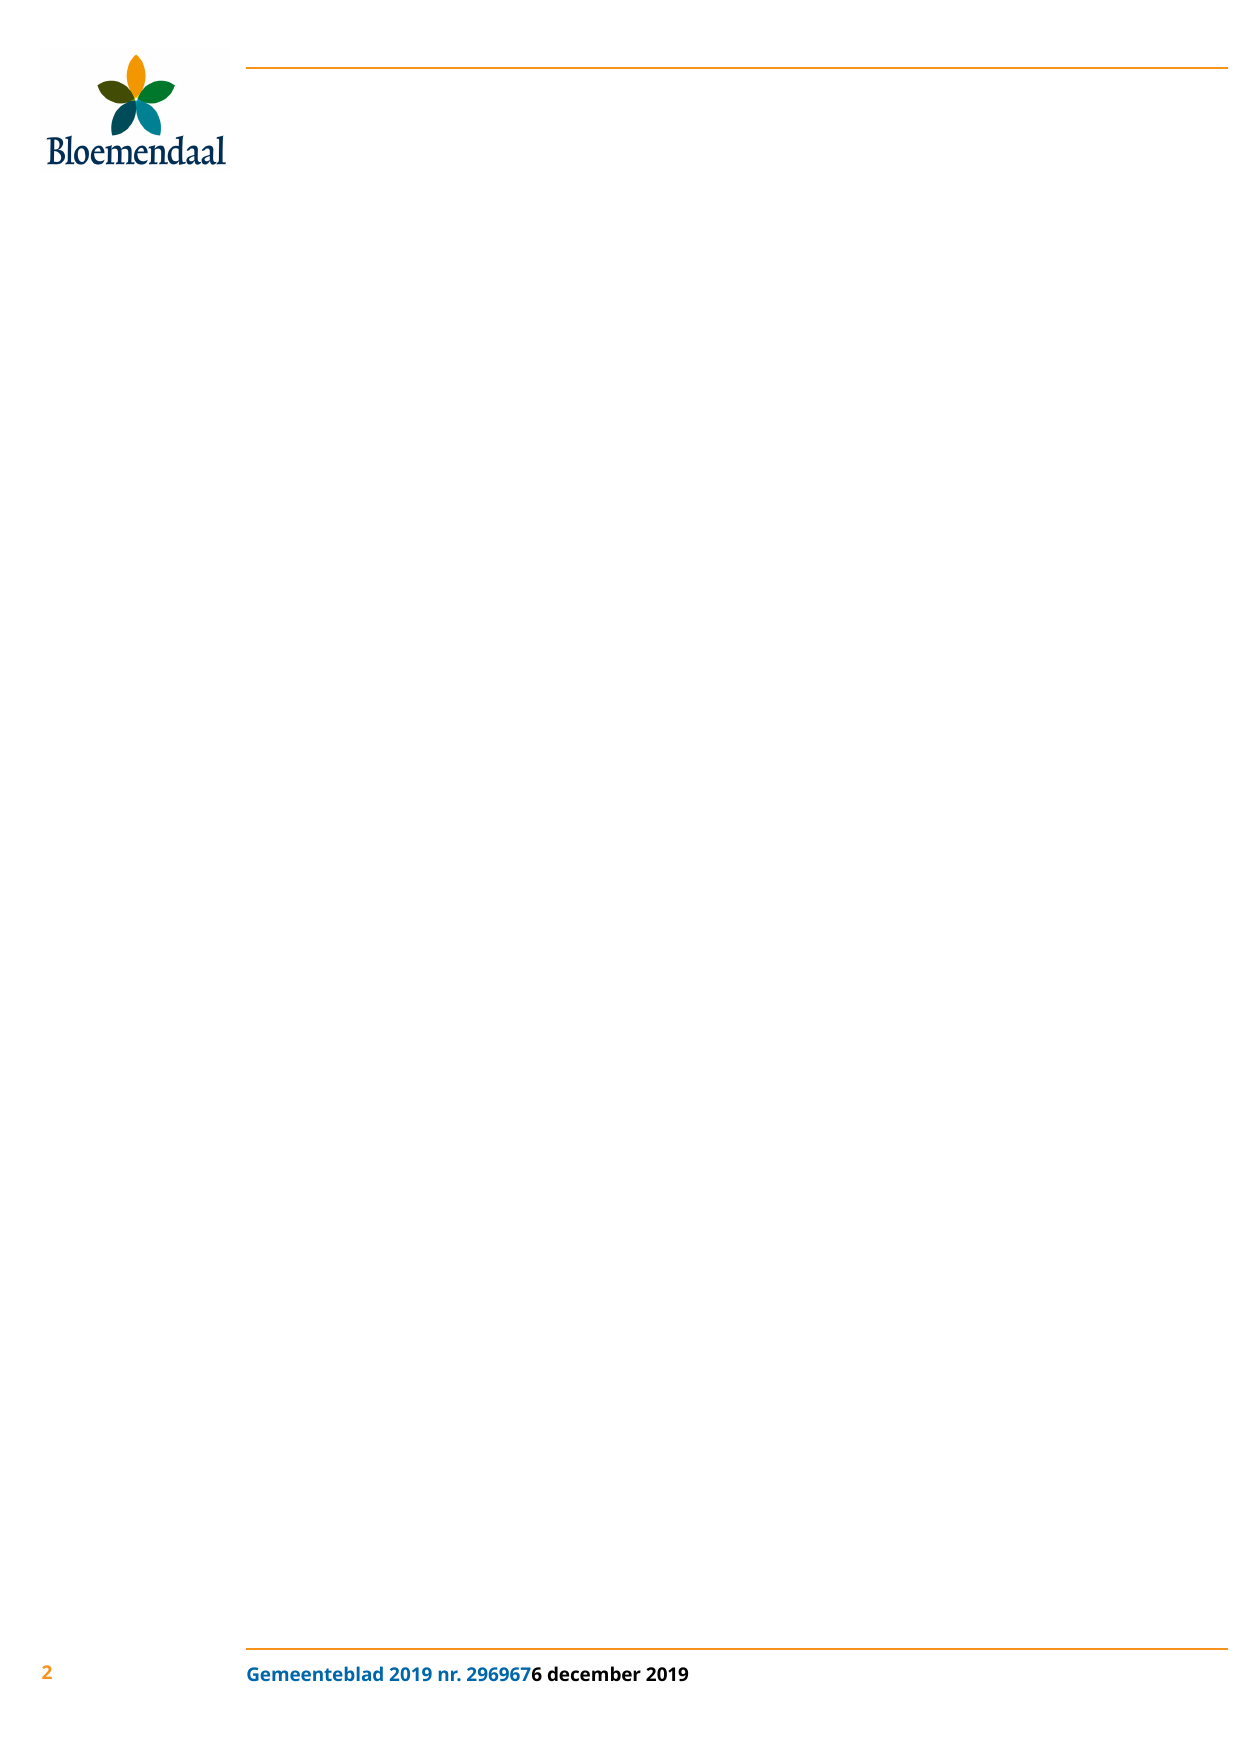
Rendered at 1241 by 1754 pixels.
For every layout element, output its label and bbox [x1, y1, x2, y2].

picture [41, 47, 231, 172]
